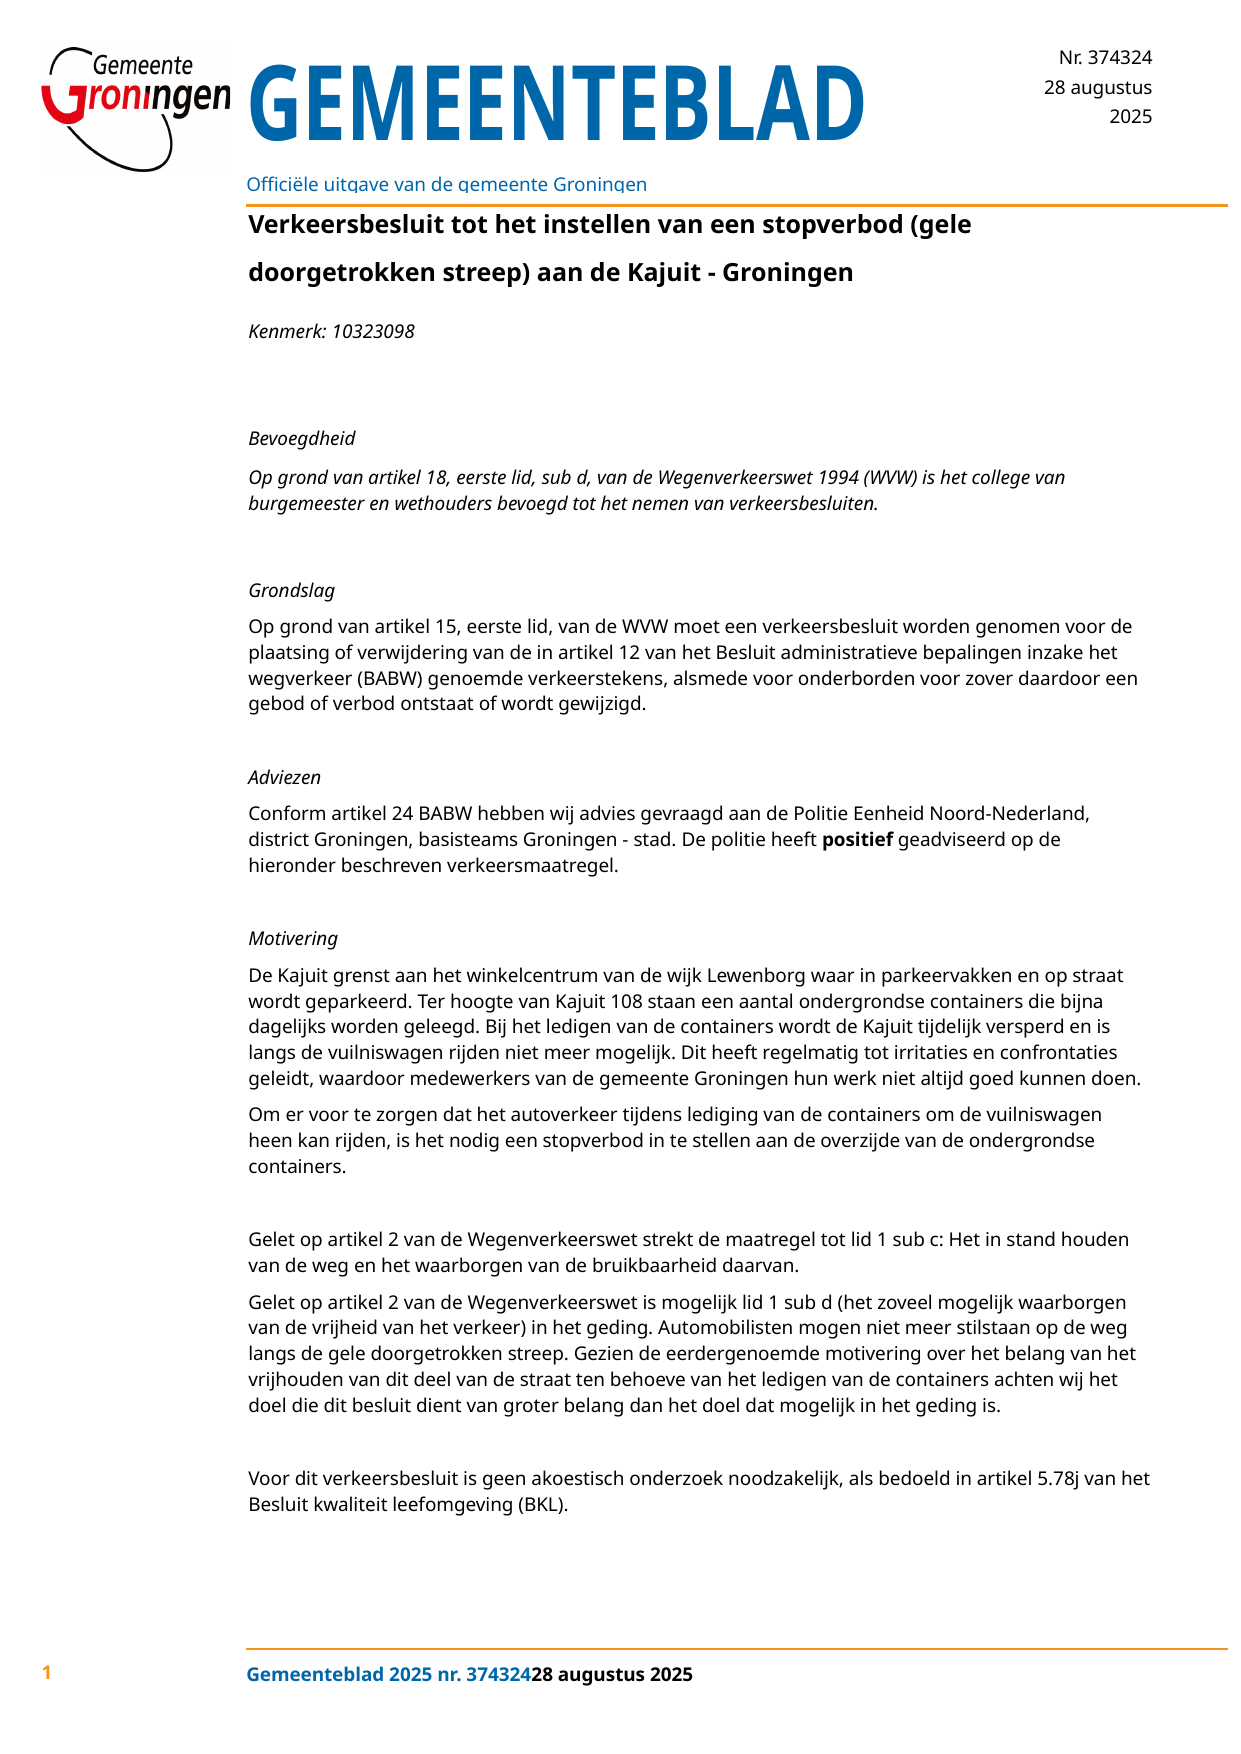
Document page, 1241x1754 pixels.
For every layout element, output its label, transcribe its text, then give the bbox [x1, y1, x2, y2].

text Grondslag [248, 577, 1152, 602]
text De Kajuit grenst aan het winkelcentrum van de wijk Lewenborg waar in parkeervakken en op straat wordt geparkeerd. Ter hoogte van Kajuit 108 staan een aantal ondergrondse containers die bijna dagelijks worden geleegd. Bij het ledigen van de containers wordt de Kajuit tijdelijk versperd en is langs de vuilniswagen rijden niet meer mogelijk. Dit heeft regelmatig tot irritaties en confrontaties geleidt, waardoor medewerkers van de gemeente Groningen hun werk niet altijd goed kunnen doen. [248, 962, 1152, 1091]
text Motivering [248, 925, 1152, 951]
text Kenmerk: 10323098 [248, 318, 1152, 344]
text Gelet op artikel 2 van de Wegenverkeerswet is mogelijk lid 1 sub d (het zoveel mogelijk waarborgen van de vrijheid van het verkeer) in het geding. Automobilisten mogen niet meer stilstaan op de weg langs de gele doorgetrokken streep. Gezien de eerdergenoemde motivering over het belang van het vrijhouden van dit deel van de straat ten behoeve van het ledigen van de containers achten wij het doel die dit besluit dient van groter belang dan het doel dat mogelijk in het geding is. [248, 1289, 1152, 1417]
text Voor dit verkeersbesluit is geen akoestisch onderzoek noodzakelijk, als bedoeld in artikel 5.78j van het Besluit kwaliteit leefomgeving (BKL). [248, 1465, 1152, 1517]
text Adviezen [248, 764, 1152, 790]
text Op grond van artikel 15, eerste lid, van de WVW moet een verkeersbesluit worden genomen voor de plaatsing of verwijdering van de in artikel 12 van het Besluit administratieve bepalingen inzake het wegverkeer (BABW) genoemde verkeerstekens, alsmede voor onderborden voor zover daardoor een gebod of verbod ontstaat of wordt gewijzigd. [248, 613, 1152, 716]
text Conform artikel 24 BABW hebben wij advies gevraagd aan de Politie Eenheid Noord-Nederland, district Groningen, basisteams Groningen - stad. De politie heeft positief geadviseerd op de hieronder beschreven verkeersmaatregel. [248, 801, 1152, 878]
text Bevoegdheid [248, 425, 1152, 451]
text Gelet op artikel 2 van de Wegenverkeerswet strekt de maatregel tot lid 1 sub c: Het in stand houden van de weg en het waarborgen van de bruikbaarheid daarvan. [248, 1226, 1152, 1278]
text Op grond van artikel 18, eerste lid, sub d, van de Wegenverkeerswet 1994 (WVW) is het college van burgemeester en wethouders bevoegd tot het nemen van verkeersbesluiten. [248, 464, 1152, 516]
text Verkeersbesluit tot het instellen van een stopverbod (gele doorgetrokken streep) aan de Kajuit - Groningen [248, 207, 1152, 288]
text Om er voor te zorgen dat het autoverkeer tijdens lediging van de containers om de vuilniswagen heen kan rijden, is het nodig een stopverbod in te stellen aan de overzijde van de ondergrondse containers. [248, 1102, 1152, 1179]
picture [41, 47, 231, 172]
